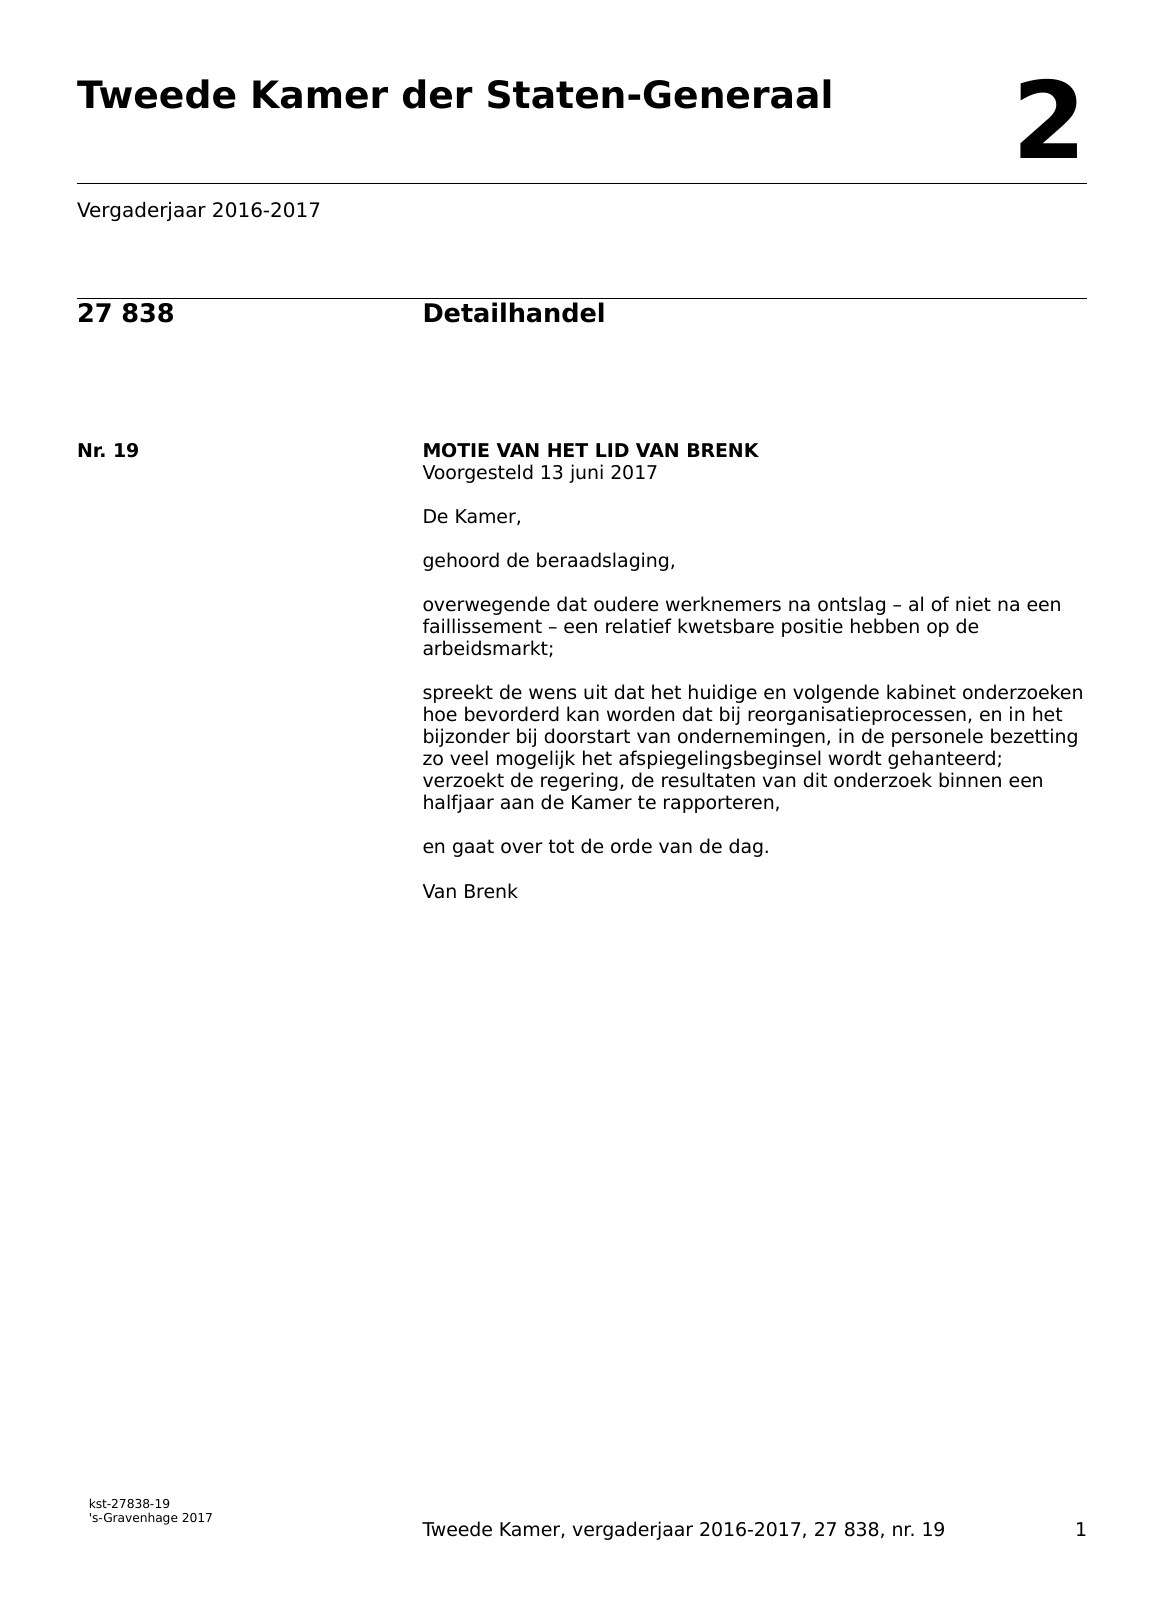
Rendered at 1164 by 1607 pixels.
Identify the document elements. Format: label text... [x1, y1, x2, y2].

text overwegende dat oudere werknemers na ontslag – al of niet na een faillissement – een relatief kwetsbare positie hebben op de arbeidsmarkt; [422, 594, 1087, 660]
text Voorgesteld 13 juni 2017 [422, 462, 1087, 484]
subtitle 27 838 Detailhandel [77, 299, 1087, 329]
text gehoord de beraadslaging, [422, 550, 1087, 572]
text verzoekt de regering, de resultaten van dit onderzoek binnen een halfjaar aan de Kamer te rapporteren, [422, 770, 1087, 814]
text Van Brenk [422, 881, 1087, 902]
text spreekt de wens uit dat het huidige en volgende kabinet onderzoeken hoe bevorderd kan worden dat bij reorganisatieprocessen, en in het bijzonder bij doorstart van ondernemingen, in de personele bezetting zo veel mogelijk het afspiegelingsbeginsel wordt gehanteerd; [422, 682, 1087, 770]
text kst-27838-19 [88, 1497, 323, 1511]
subtitle Nr. 19 MOTIE VAN HET LID VAN BRENK [77, 440, 1087, 462]
text De Kamer, [422, 506, 1087, 528]
text 's-Gravenhage 2017 [88, 1511, 323, 1525]
table_header Tweede Kamer der Staten-Generaal [77, 59, 886, 183]
table_header 2 [886, 59, 1087, 183]
table_cell Vergaderjaar 2016-2017 [77, 184, 1087, 298]
text en gaat over tot de orde van de dag. [422, 836, 1087, 858]
